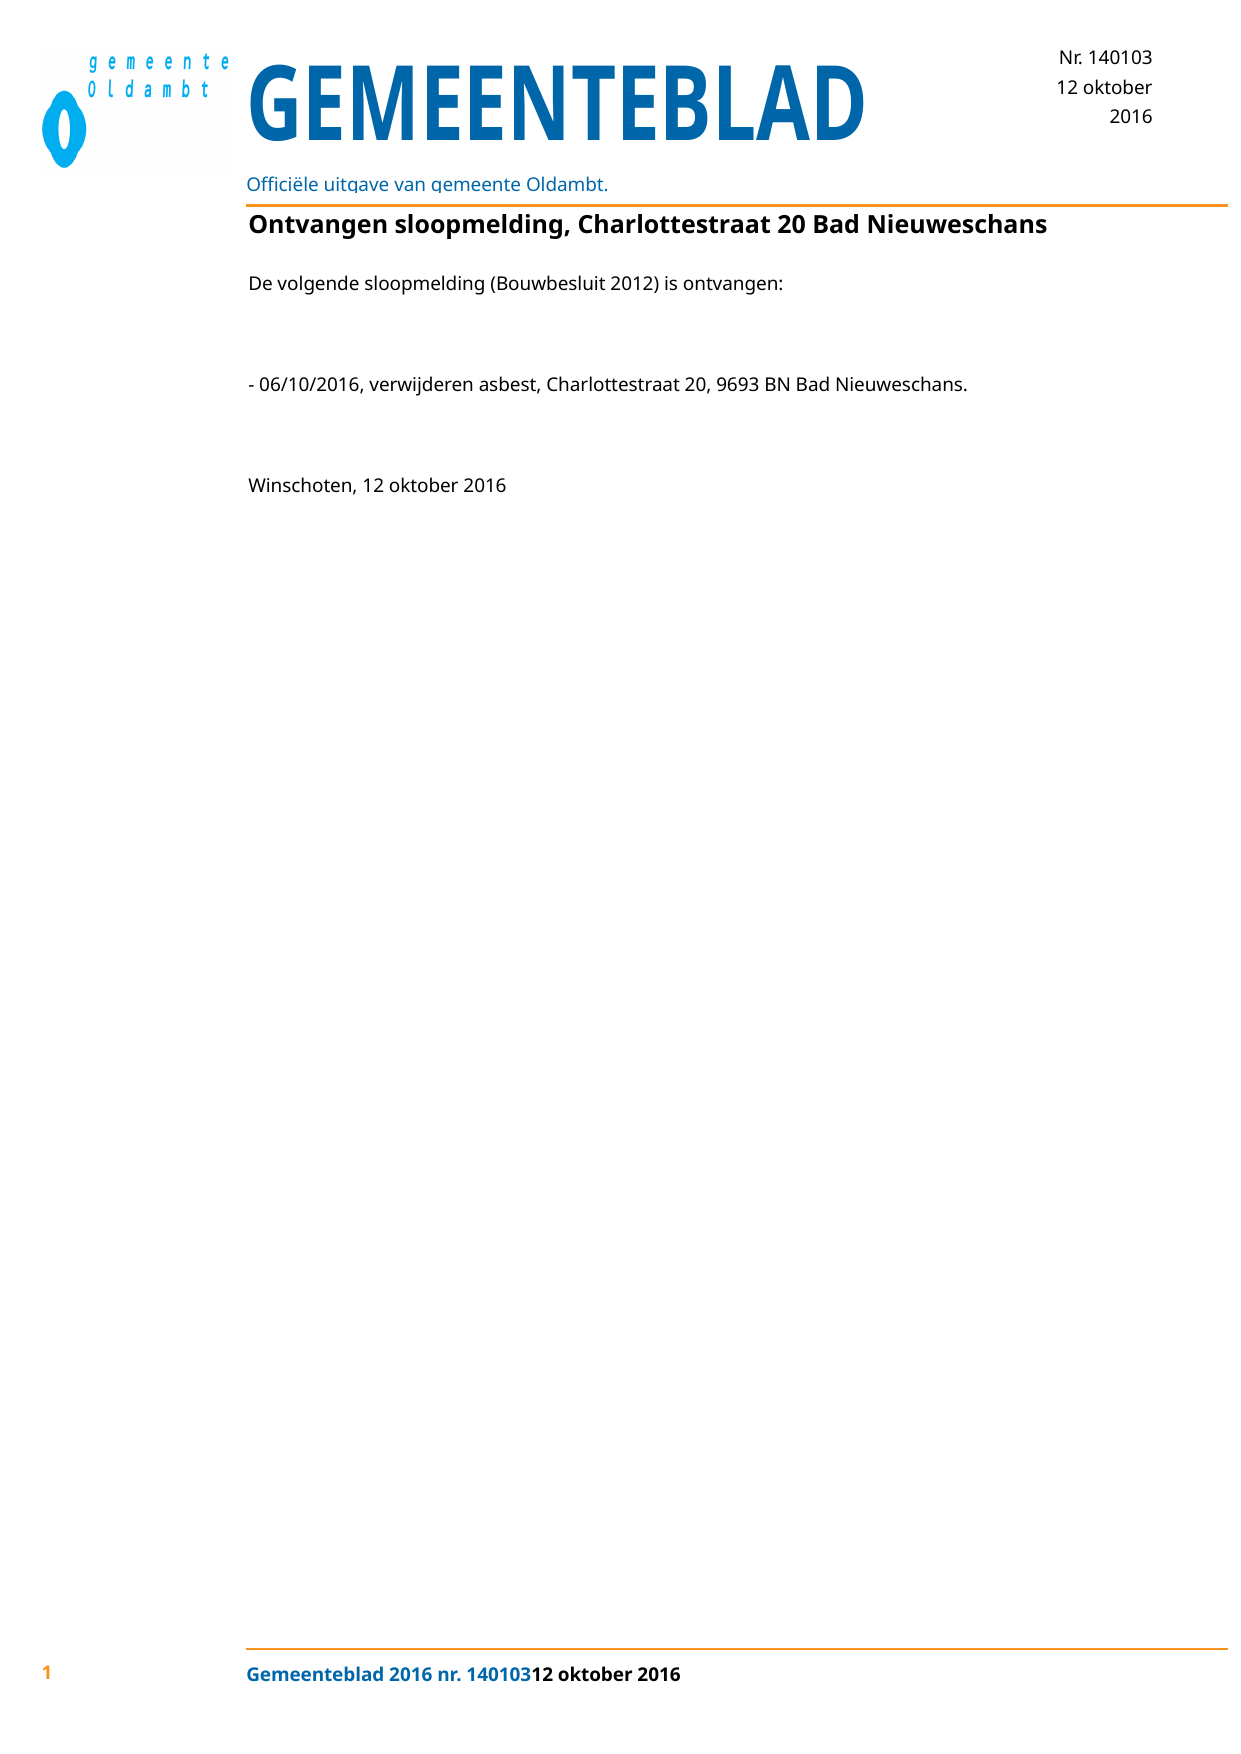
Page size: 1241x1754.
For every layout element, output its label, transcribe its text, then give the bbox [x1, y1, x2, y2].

text - 06/10/2016, verwijderen asbest, Charlottestraat 20, 9693 BN Bad Nieuweschans. [248, 371, 1152, 397]
text Winschoten, 12 oktober 2016 [248, 472, 1152, 498]
picture [41, 47, 231, 172]
text Ontvangen sloopmelding, Charlottestraat 20 Bad Nieuweschans [248, 207, 1152, 241]
text De volgende sloopmelding (Bouwbesluit 2012) is ontvangen: [248, 270, 1152, 296]
